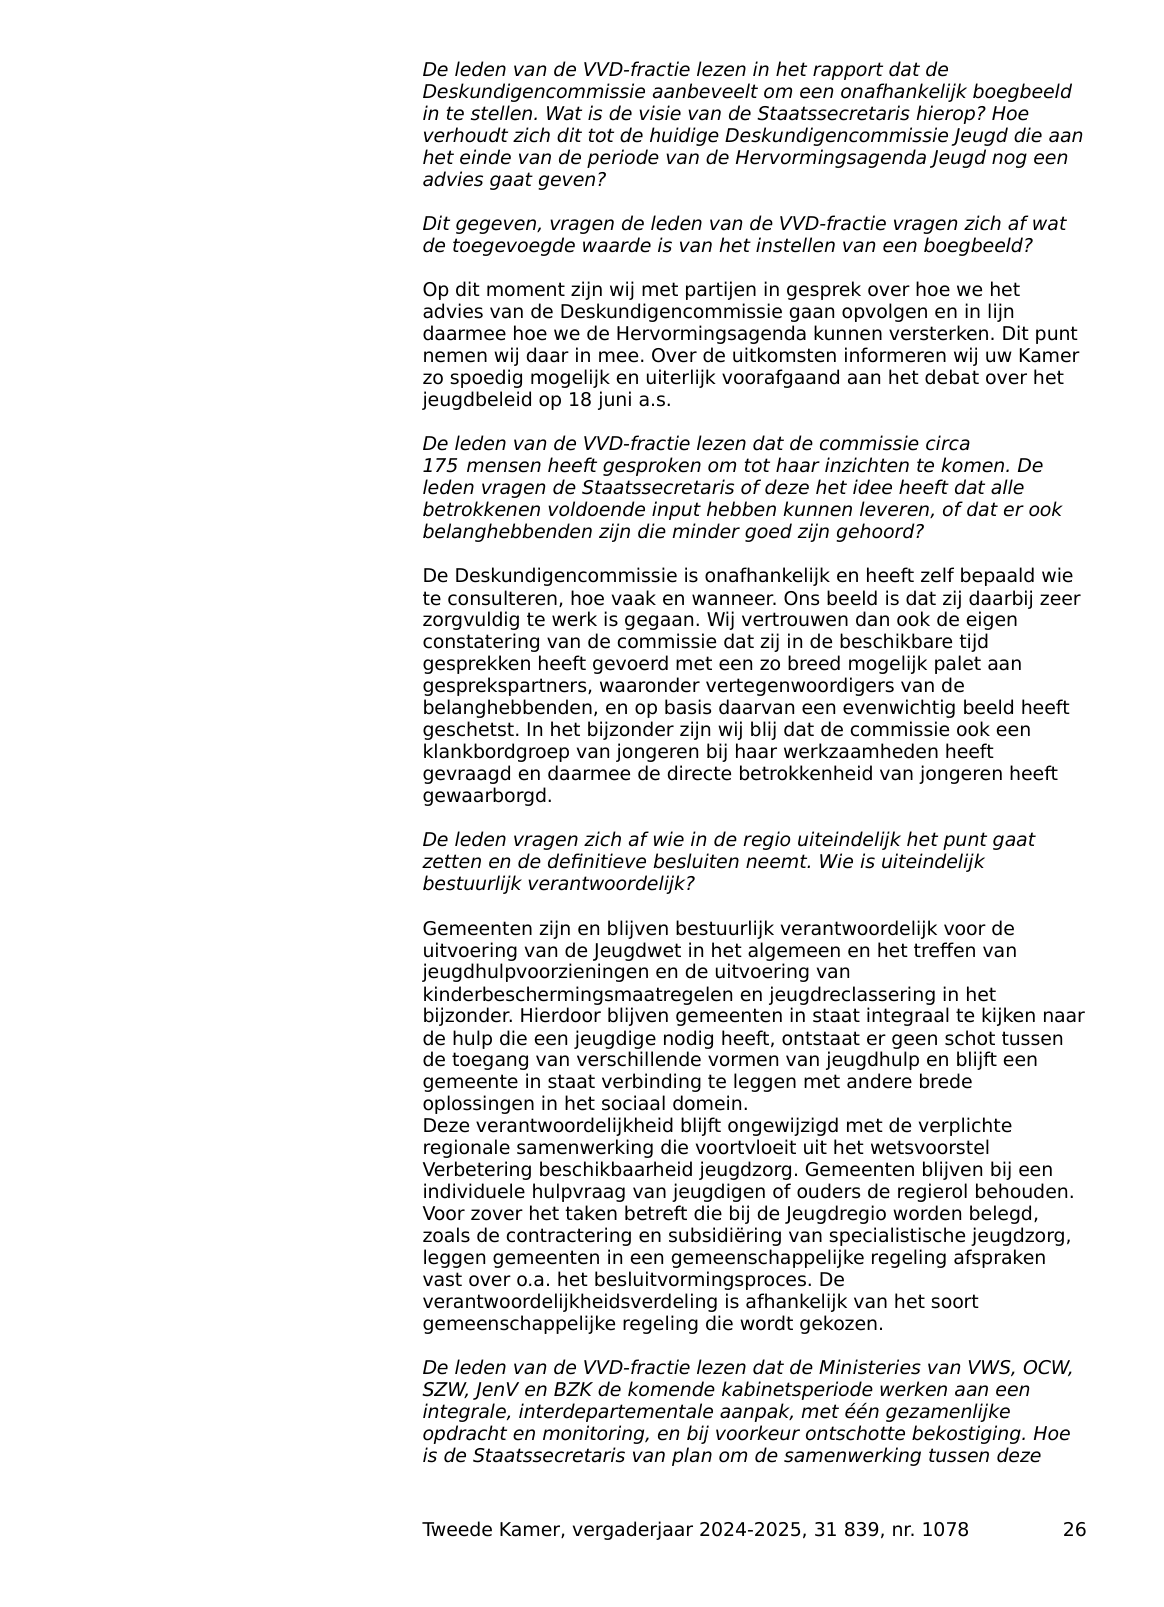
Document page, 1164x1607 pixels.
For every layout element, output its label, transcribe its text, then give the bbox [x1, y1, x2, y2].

text De Deskundigencommissie is onafhankelijk en heeft zelf bepaald wie te consulteren, hoe vaak en wanneer. Ons beeld is dat zij daarbij zeer zorgvuldig te werk is gegaan. Wij vertrouwen dan ook de eigen constatering van de commissie dat zij in de beschikbare tijd gesprekken heeft gevoerd met een zo breed mogelijk palet aan gesprekspartners, waaronder vertegenwoordigers van de belanghebbenden, en op basis daarvan een evenwichtig beeld heeft geschetst. In het bijzonder zijn wij blij dat de commissie ook een klankbordgroep van jongeren bij haar werkzaamheden heeft gevraagd en daarmee de directe betrokkenheid van jongeren heeft gewaarborgd. [422, 565, 1087, 807]
text De leden van de VVD-fractie lezen dat de Ministeries van VWS, OCW, SZW, JenV en BZK de komende kabinetsperiode werken aan een integrale, interdepartementale aanpak, met één gezamenlijke opdracht en monitoring, en bij voorkeur ontschotte bekostiging. Hoe is de Staatssecretaris van plan om de samenwerking tussen deze [422, 1357, 1087, 1467]
text De leden van de VVD-fractie lezen in het rapport dat de Deskundigencommissie aanbeveelt om een onafhankelijk boegbeeld in te stellen. Wat is de visie van de Staatssecretaris hierop? Hoe verhoudt zich dit tot de huidige Deskundigencommissie Jeugd die aan het einde van de periode van de Hervormingsagenda Jeugd nog een advies gaat geven? [422, 59, 1087, 191]
text Op dit moment zijn wij met partijen in gesprek over hoe we het advies van de Deskundigencommissie gaan opvolgen en in lijn daarmee hoe we de Hervormingsagenda kunnen versterken. Dit punt nemen wij daar in mee. Over de uitkomsten informeren wij uw Kamer zo spoedig mogelijk en uiterlijk voorafgaand aan het debat over het jeugdbeleid op 18 juni a.s. [422, 279, 1087, 411]
text De leden van de VVD-fractie lezen dat de commissie circa 175 mensen heeft gesproken om tot haar inzichten te komen. De leden vragen de Staatssecretaris of deze het idee heeft dat alle betrokkenen voldoende input hebben kunnen leveren, of dat er ook belanghebbenden zijn die minder goed zijn gehoord? [422, 433, 1087, 543]
text Dit gegeven, vragen de leden van de VVD-fractie vragen zich af wat de toegevoegde waarde is van het instellen van een boegbeeld? [422, 213, 1087, 257]
text Deze verantwoordelijkheid blijft ongewijzigd met de verplichte regionale samenwerking die voortvloeit uit het wetsvoorstel Verbetering beschikbaarheid jeugdzorg. Gemeenten blijven bij een individuele hulpvraag van jeugdigen of ouders de regierol behouden. Voor zover het taken betreft die bij de Jeugdregio worden belegd, zoals de contractering en subsidiëring van specialistische jeugdzorg, leggen gemeenten in een gemeenschappelijke regeling afspraken vast over o.a. het besluitvormingsproces. De verantwoordelijkheidsverdeling is afhankelijk van het soort gemeenschappelijke regeling die wordt gekozen. [422, 1115, 1087, 1335]
text Gemeenten zijn en blijven bestuurlijk verantwoordelijk voor de uitvoering van de Jeugdwet in het algemeen en het treffen van jeugdhulpvoorzieningen en de uitvoering van kinderbeschermingsmaatregelen en jeugdreclassering in het bijzonder. Hierdoor blijven gemeenten in staat integraal te kijken naar de hulp die een jeugdige nodig heeft, ontstaat er geen schot tussen de toegang van verschillende vormen van jeugdhulp en blijft een gemeente in staat verbinding te leggen met andere brede oplossingen in het sociaal domein. [422, 917, 1087, 1115]
text De leden vragen zich af wie in de regio uiteindelijk het punt gaat zetten en de definitieve besluiten neemt. Wie is uiteindelijk bestuurlijk verantwoordelijk? [422, 829, 1087, 895]
